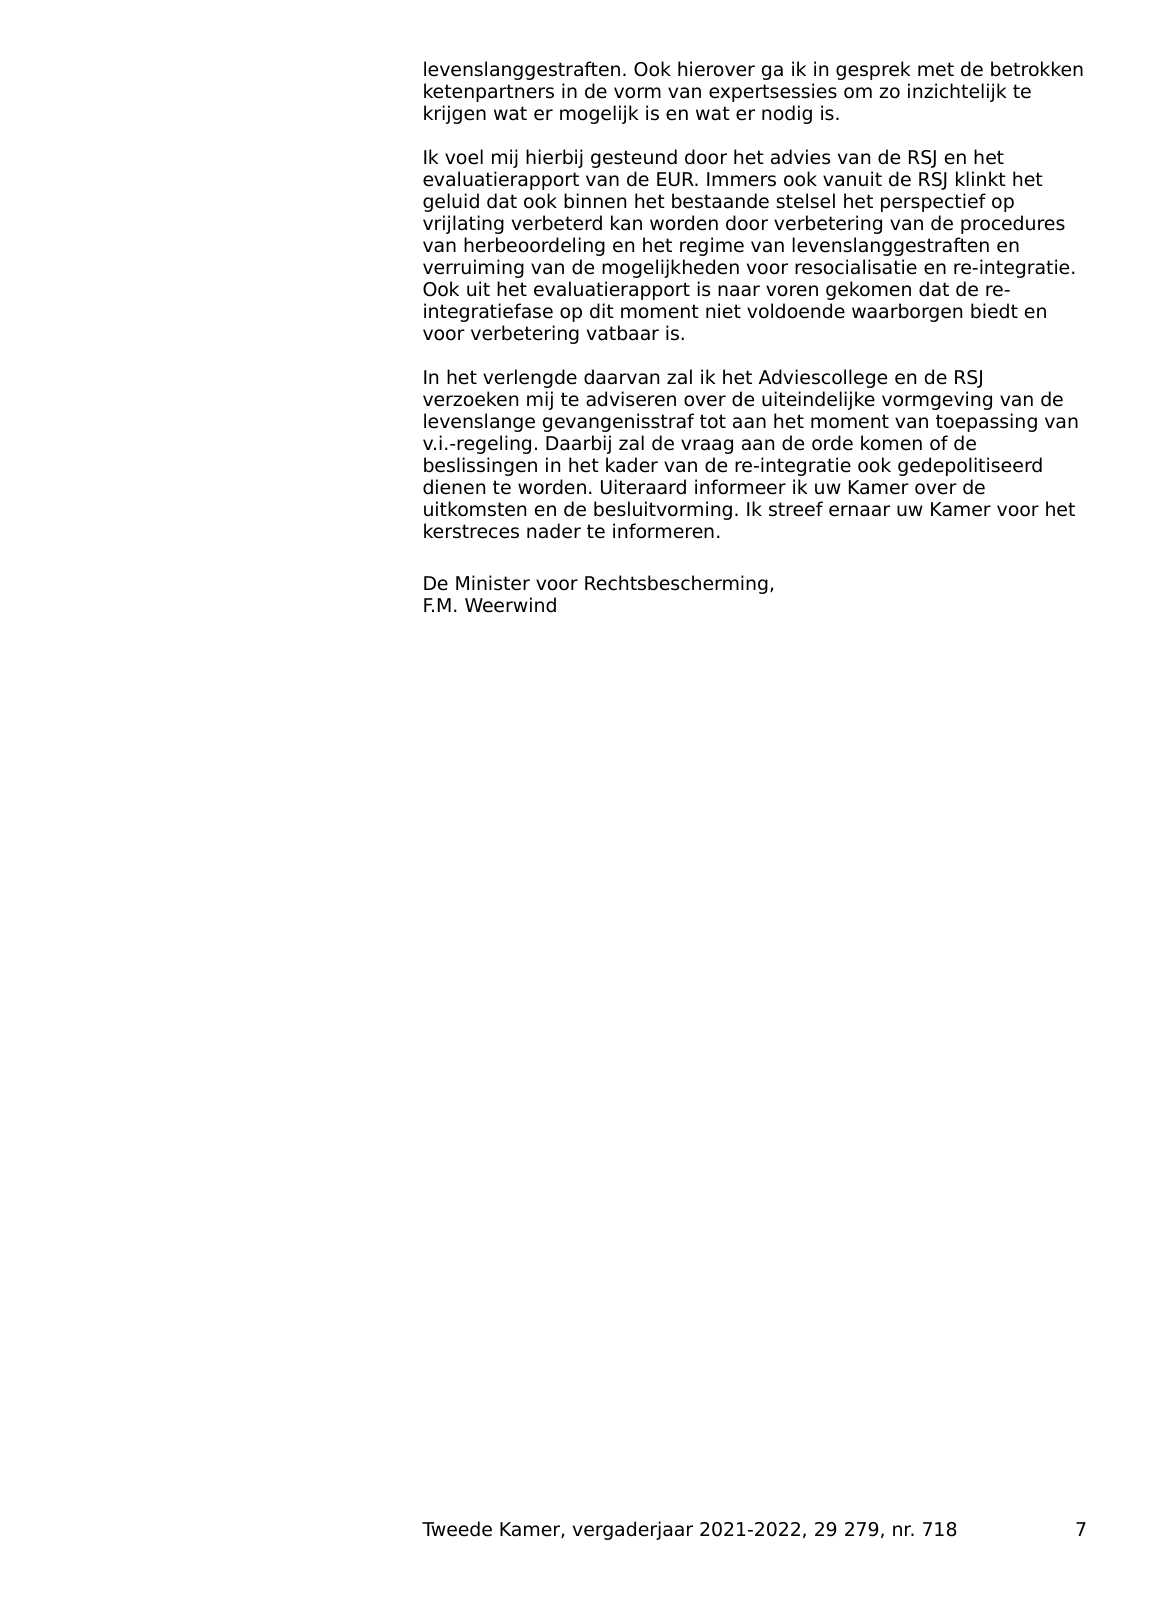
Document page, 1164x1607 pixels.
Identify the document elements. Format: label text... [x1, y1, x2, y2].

text Ik voel mij hierbij gesteund door het advies van de RSJ en het evaluatierapport van de EUR. Immers ook vanuit de RSJ klinkt het geluid dat ook binnen het bestaande stelsel het perspectief op vrijlating verbeterd kan worden door verbetering van de procedures van herbeoordeling en het regime van levenslanggestraften en verruiming van de mogelijkheden voor resocialisatie en re-integratie. Ook uit het evaluatierapport is naar voren gekomen dat de re-integratiefase op dit moment niet voldoende waarborgen biedt en voor verbetering vatbaar is. [422, 147, 1087, 345]
text levenslanggestraften. Ook hierover ga ik in gesprek met de betrokken ketenpartners in de vorm van expertsessies om zo inzichtelijk te krijgen wat er mogelijk is en wat er nodig is. [422, 59, 1087, 125]
text In het verlengde daarvan zal ik het Adviescollege en de RSJ verzoeken mij te adviseren over de uiteindelijke vormgeving van de levenslange gevangenisstraf tot aan het moment van toepassing van v.i.-regeling. Daarbij zal de vraag aan de orde komen of de beslissingen in het kader van de re-integratie ook gedepolitiseerd dienen te worden. Uiteraard informeer ik uw Kamer over de uitkomsten en de besluitvorming. Ik streef ernaar uw Kamer voor het kerstreces nader te informeren. [422, 367, 1087, 543]
text De Minister voor Rechtsbescherming, F.M. Weerwind [422, 573, 1087, 617]
